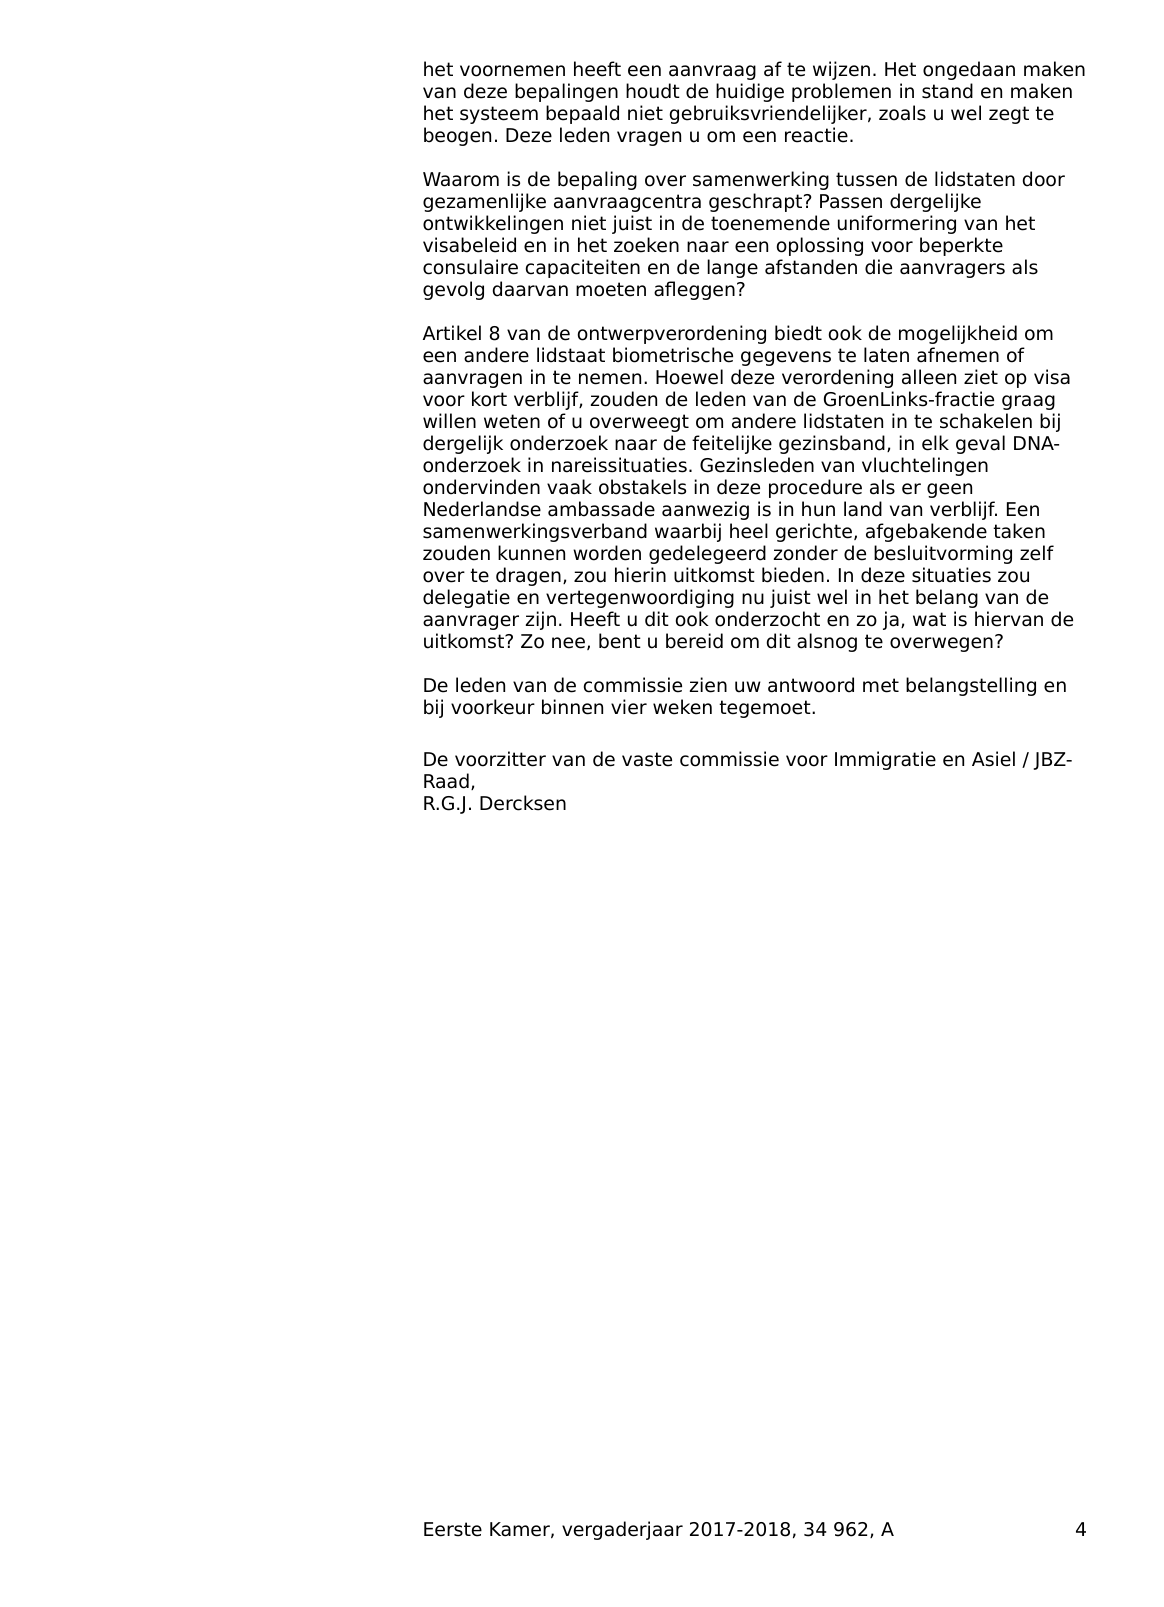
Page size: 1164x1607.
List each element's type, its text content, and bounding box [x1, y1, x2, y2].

text Waarom is de bepaling over samenwerking tussen de lidstaten door gezamenlijke aanvraagcentra geschrapt? Passen dergelijke ontwikkelingen niet juist in de toenemende uniformering van het visabeleid en in het zoeken naar een oplossing voor beperkte consulaire capaciteiten en de lange afstanden die aanvragers als gevolg daarvan moeten afleggen? [422, 169, 1087, 301]
text De voorzitter van de vaste commissie voor Immigratie en Asiel / JBZ-Raad, R.G.J. Dercksen [422, 749, 1087, 815]
text Artikel 8 van de ontwerpverordening biedt ook de mogelijkheid om een andere lidstaat biometrische gegevens te laten afnemen of aanvragen in te nemen. Hoewel deze verordening alleen ziet op visa voor kort verblijf, zouden de leden van de GroenLinks-fractie graag willen weten of u overweegt om andere lidstaten in te schakelen bij dergelijk onderzoek naar de feitelijke gezinsband, in elk geval DNA-onderzoek in nareissituaties. Gezinsleden van vluchtelingen ondervinden vaak obstakels in deze procedure als er geen Nederlandse ambassade aanwezig is in hun land van verblijf. Een samenwerkingsverband waarbij heel gerichte, afgebakende taken zouden kunnen worden gedelegeerd zonder de besluitvorming zelf over te dragen, zou hierin uitkomst bieden. In deze situaties zou delegatie en vertegenwoordiging nu juist wel in het belang van de aanvrager zijn. Heeft u dit ook onderzocht en zo ja, wat is hiervan de uitkomst? Zo nee, bent u bereid om dit alsnog te overwegen? [422, 323, 1087, 653]
text het voornemen heeft een aanvraag af te wijzen. Het ongedaan maken van deze bepalingen houdt de huidige problemen in stand en maken het systeem bepaald niet gebruiksvriendelijker, zoals u wel zegt te beogen. Deze leden vragen u om een reactie. [422, 59, 1087, 147]
text De leden van de commissie zien uw antwoord met belangstelling en bij voorkeur binnen vier weken tegemoet. [422, 675, 1087, 719]
